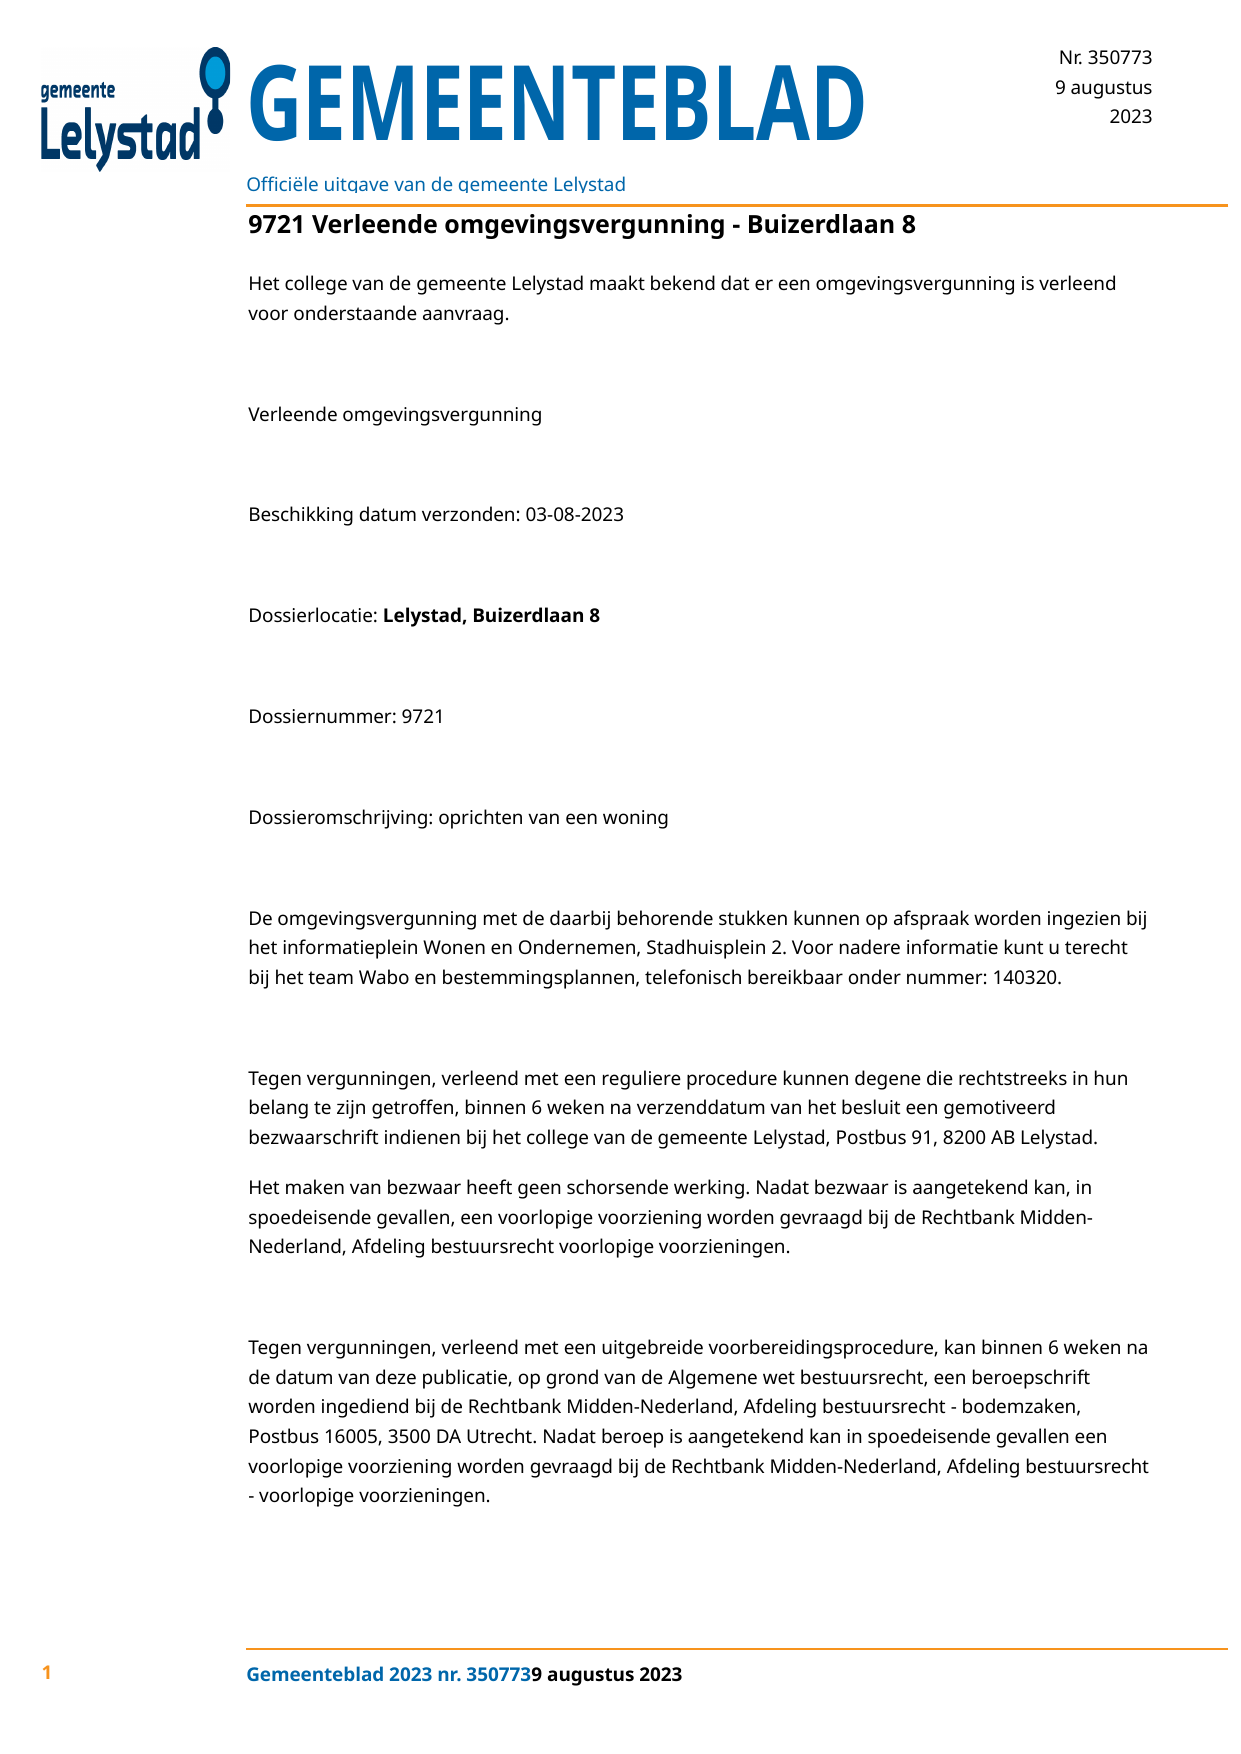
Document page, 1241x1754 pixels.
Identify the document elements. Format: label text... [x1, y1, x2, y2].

text Beschikking datum verzonden: 03-08-2023 [248, 502, 1152, 527]
text 9721 Verleende omgevingsvergunning - Buizerdlaan 8 [248, 207, 1152, 241]
text Het college van de gemeente Lelystad maakt bekend dat er een omgevingsvergunning is verleend voor onderstaande aanvraag. [248, 270, 1152, 326]
picture [41, 47, 231, 172]
text De omgevingsvergunning met de daarbij behorende stukken kunnen op afspraak worden ingezien bij het informatieplein Wonen en Ondernemen, Stadhuisplein 2. Voor nadere informatie kunt u terecht bij het team Wabo en bestemmingsplannen, telefonisch bereikbaar onder nummer: 140320. [248, 905, 1152, 990]
text Het maken van bezwaar heeft geen schorsende werking. Nadat bezwaar is aangetekend kan, in spoedeisende gevallen, een voorlopige voorziening worden gevraagd bij de Rechtbank Midden-Nederland, Afdeling bestuursrecht voorlopige voorzieningen. [248, 1174, 1152, 1259]
text Verleende omgevingsvergunning [248, 401, 1152, 426]
text Tegen vergunningen, verleend met een uitgebreide voorbereidingsprocedure, kan binnen 6 weken na de datum van deze publicatie, op grond van de Algemene wet bestuursrecht, een beroepschrift worden ingediend bij de Rechtbank Midden-Nederland, Afdeling bestuursrecht - bodemzaken, Postbus 16005, 3500 DA Utrecht. Nadat beroep is aangetekend kan in spoedeisende gevallen een voorlopige voorziening worden gevraagd bij de Rechtbank Midden-Nederland, Afdeling bestuursrecht - voorlopige voorzieningen. [248, 1334, 1152, 1508]
text Tegen vergunningen, verleend met een reguliere procedure kunnen degene die rechtstreeks in hun belang te zijn getroffen, binnen 6 weken na verzenddatum van het besluit een gemotiveerd bezwaarschrift indienen bij het college van de gemeente Lelystad, Postbus 91, 8200 AB Lelystad. [248, 1065, 1152, 1150]
text Dossieromschrijving: oprichten van een woning [248, 804, 1152, 830]
text Dossiernummer: 9721 [248, 703, 1152, 729]
text Dossierlocatie: Lelystad, Buizerdlaan 8 [248, 602, 1152, 628]
